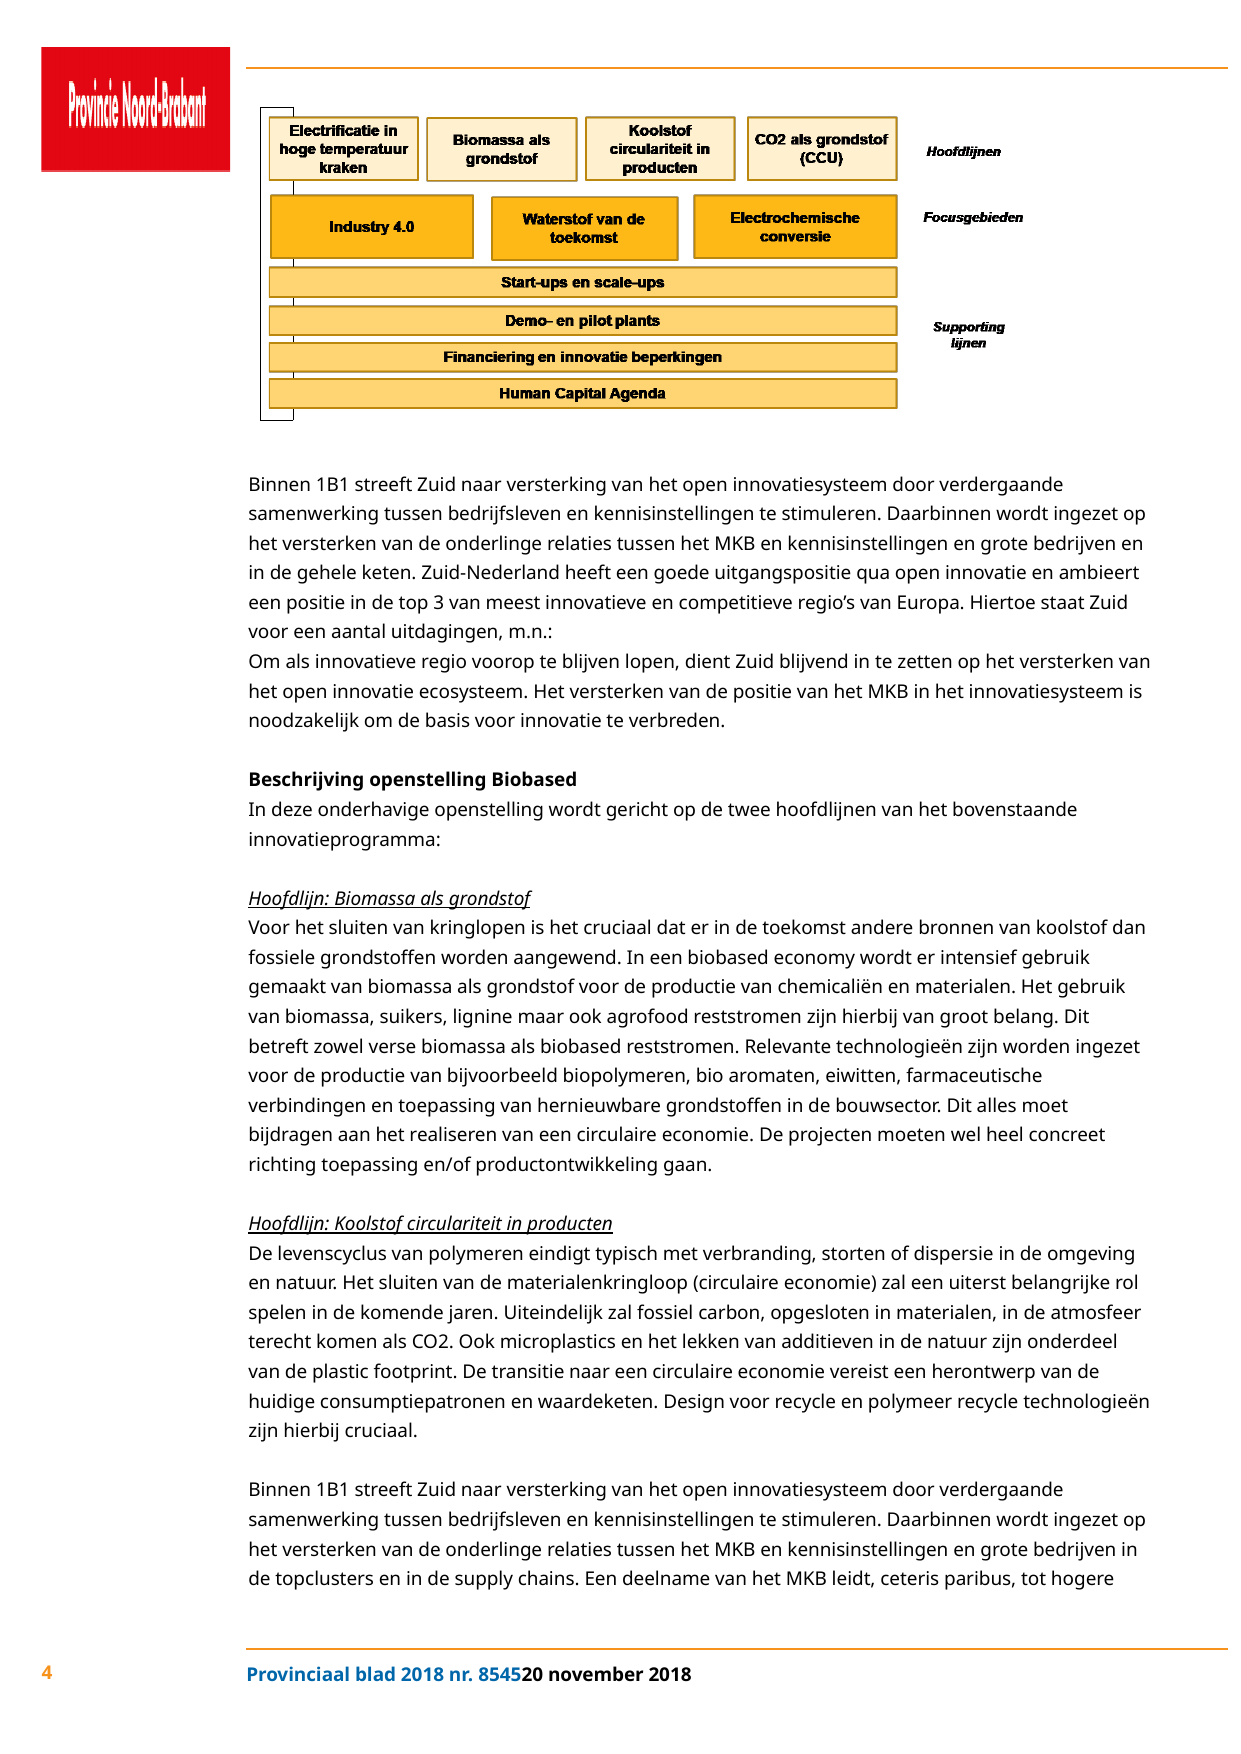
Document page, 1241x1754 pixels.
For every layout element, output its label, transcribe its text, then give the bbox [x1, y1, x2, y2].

text Beschrijving openstelling Biobased [248, 767, 1152, 792]
text Voor het sluiten van kringlopen is het cruciaal dat er in de toekomst andere bronnen van koolstof dan fossiele grondstoffen worden aangewend. In een biobased economy wordt er intensief gebruik gemaakt van biomassa als grondstof voor de productie van chemicaliën en materialen. Het gebruik van biomassa, suikers, lignine maar ook agrofood reststromen zijn hierbij van groot belang. Dit betreft zowel verse biomassa als biobased reststromen. Relevante technologieën zijn worden ingezet voor de productie van bijvoorbeeld biopolymeren, bio aromaten, eiwitten, farmaceutische verbindingen en toepassing van hernieuwbare grondstoffen in de bouwsector. Dit alles moet bijdragen aan het realiseren van een circulaire economie. De projecten moeten wel heel concreet richting toepassing en/of productontwikkeling gaan. [248, 914, 1152, 1177]
text De levenscyclus van polymeren eindigt typisch met verbranding, storten of dispersie in de omgeving en natuur. Het sluiten van de materialenkringloop (circulaire economie) zal een uiterst belangrijke rol spelen in de komende jaren. Uiteindelijk zal fossiel carbon, opgesloten in materialen, in de atmosfeer terecht komen als CO2. Ook microplastics en het lekken van additieven in de natuur zijn onderdeel van de plastic footprint. De transitie naar een circulaire economie vereist een herontwerp van de huidige consumptiepatronen en waardeketen. Design voor recycle en polymeer recycle technologieën zijn hierbij cruciaal. [248, 1240, 1152, 1443]
picture [268, 115, 1031, 411]
text Hoofdlijn: Biomassa als grondstof [248, 885, 1152, 911]
picture [41, 47, 231, 172]
text Binnen 1B1 streeft Zuid naar versterking van het open innovatiesysteem door verdergaande samenwerking tussen bedrijfsleven en kennisinstellingen te stimuleren. Daarbinnen wordt ingezet op het versterken van de onderlinge relaties tussen het MKB en kennisinstellingen en grote bedrijven in de topclusters en in de supply chains. Een deelname van het MKB leidt, ceteris paribus, tot hogere [248, 1477, 1152, 1591]
text Om als innovatieve regio voorop te blijven lopen, dient Zuid blijvend in te zetten op het versterken van het open innovatie ecosysteem. Het versterken van de positie van het MKB in het innovatiesysteem is noodzakelijk om de basis voor innovatie te verbreden. [248, 648, 1152, 733]
text In deze onderhavige openstelling wordt gericht op de twee hoofdlijnen van het bovenstaande innovatieprogramma: [248, 796, 1152, 852]
text Binnen 1B1 streeft Zuid naar versterking van het open innovatiesysteem door verdergaande samenwerking tussen bedrijfsleven en kennisinstellingen te stimuleren. Daarbinnen wordt ingezet op het versterken van de onderlinge relaties tussen het MKB en kennisinstellingen en grote bedrijven en in de gehele keten. Zuid-Nederland heeft een goede uitgangspositie qua open innovatie en ambieert een positie in de top 3 van meest innovatieve en competitieve regio’s van Europa. Hiertoe staat Zuid voor een aantal uitdagingen, m.n.: [248, 471, 1152, 644]
text Hoofdlijn: Koolstof circulariteit in producten [248, 1210, 1152, 1236]
